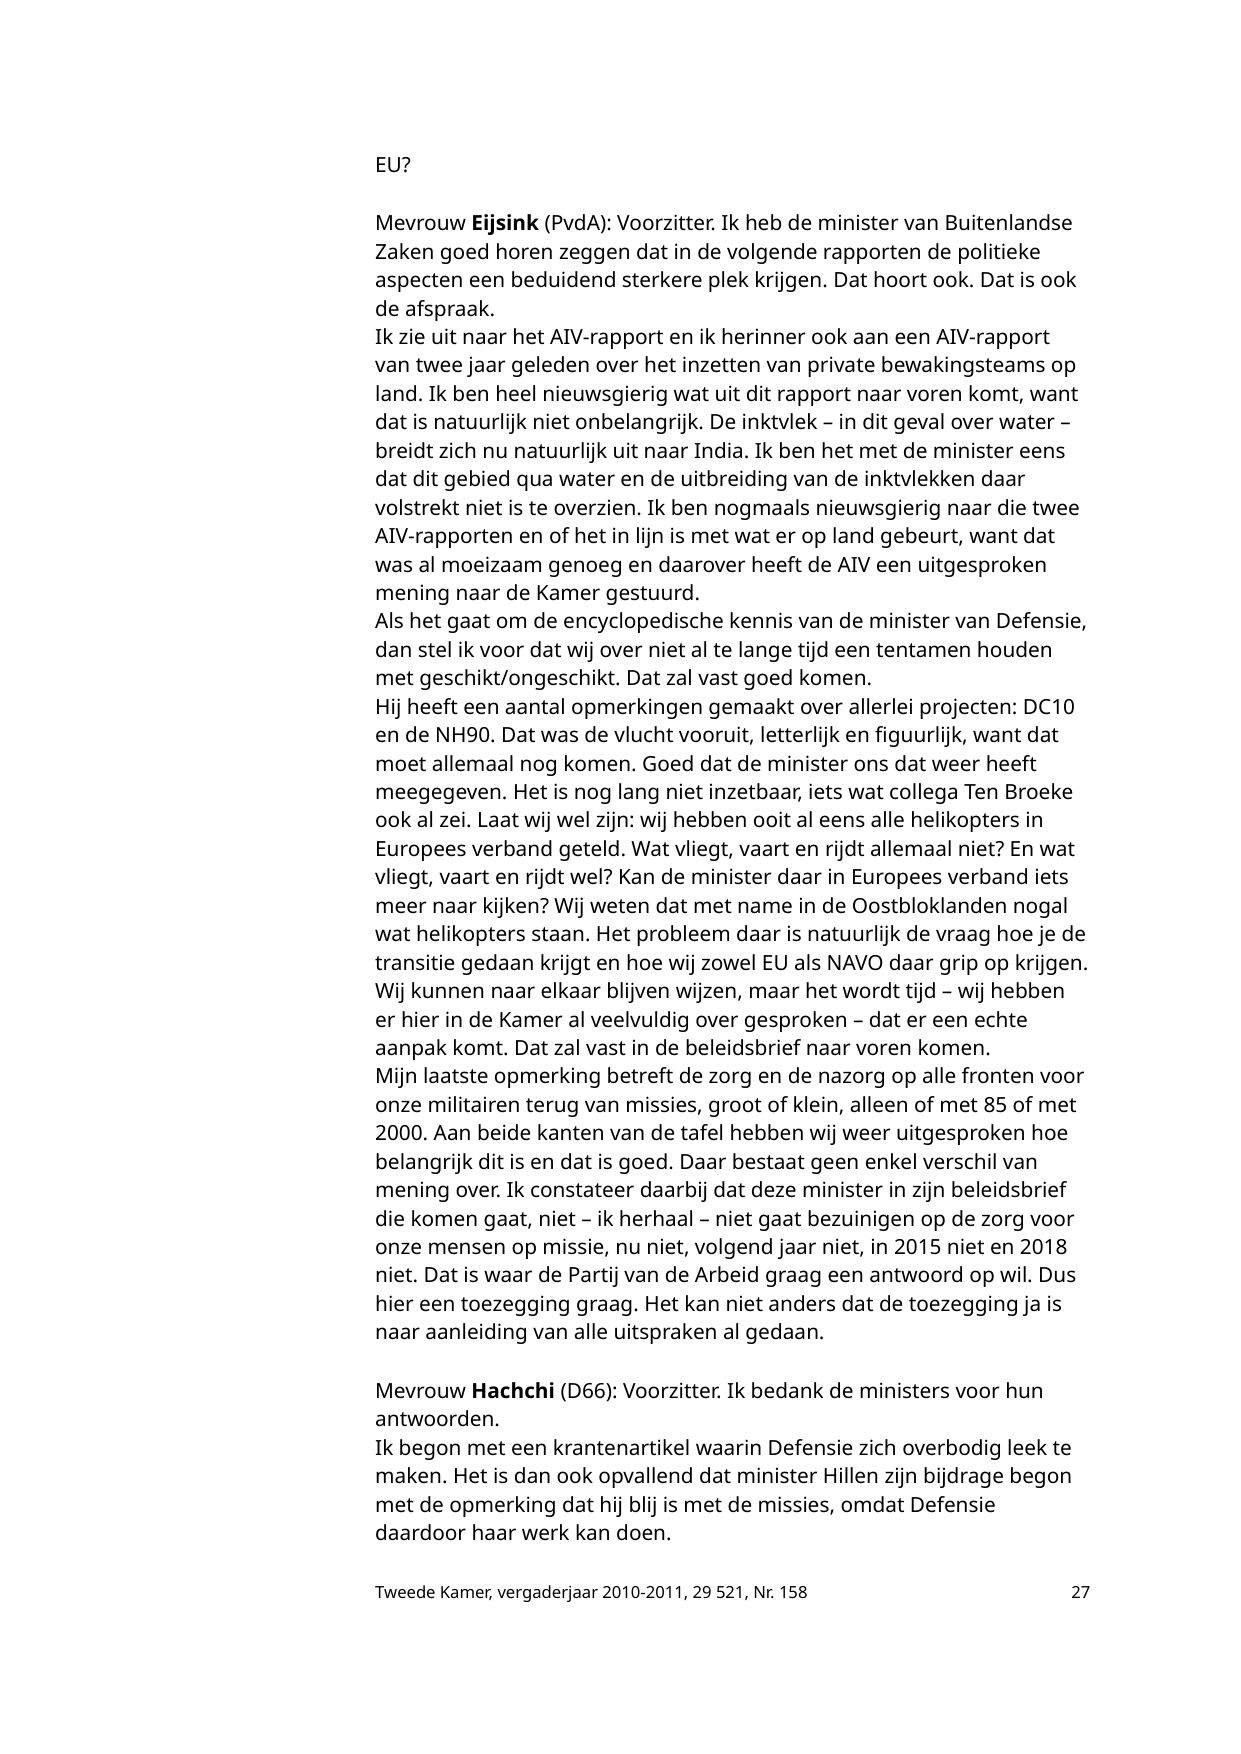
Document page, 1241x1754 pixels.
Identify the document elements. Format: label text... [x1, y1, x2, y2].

text Ik zie uit naar het AIV-rapport en ik herinner ook aan een AIV-rapport van twee jaar geleden over het inzetten van private bewakingsteams op land. Ik ben heel nieuwsgierig wat uit dit rapport naar voren komt, want dat is natuurlijk niet onbelangrijk. De inktvlek – in dit geval over water – breidt zich nu natuurlijk uit naar India. Ik ben het met de minister eens dat dit gebied qua water en de uitbreiding van de inktvlekken daar volstrekt niet is te overzien. Ik ben nogmaals nieuwsgierig naar die twee AIV-rapporten en of het in lijn is met wat er op land gebeurt, want dat was al moeizaam genoeg en daarover heeft de AIV een uitgesproken mening naar de Kamer gestuurd. [375, 322, 1090, 607]
text Ik begon met een krantenartikel waarin Defensie zich overbodig leek te maken. Het is dan ook opvallend dat minister Hillen zijn bijdrage begon met de opmerking dat hij blij is met de missies, omdat Defensie daardoor haar werk kan doen. [375, 1433, 1090, 1547]
text Mijn laatste opmerking betreft de zorg en de nazorg op alle fronten voor onze militairen terug van missies, groot of klein, alleen of met 85 of met 2000. Aan beide kanten van de tafel hebben wij weer uitgesproken hoe belangrijk dit is en dat is goed. Daar bestaat geen enkel verschil van mening over. Ik constateer daarbij dat deze minister in zijn beleidsbrief die komen gaat, niet – ik herhaal – niet gaat bezuinigen op de zorg voor onze mensen op missie, nu niet, volgend jaar niet, in 2015 niet en 2018 niet. Dat is waar de Partij van de Arbeid graag een antwoord op wil. Dus hier een toezegging graag. Het kan niet anders dat de toezegging ja is naar aanleiding van alle uitspraken al gedaan. [375, 1062, 1090, 1346]
text Als het gaat om de encyclopedische kennis van de minister van Defensie, dan stel ik voor dat wij over niet al te lange tijd een tentamen houden met geschikt/ongeschikt. Dat zal vast goed komen. [375, 607, 1090, 692]
text Hij heeft een aantal opmerkingen gemaakt over allerlei projecten: DC10 en de NH90. Dat was de vlucht vooruit, letterlijk en figuurlijk, want dat moet allemaal nog komen. Goed dat de minister ons dat weer heeft meegegeven. Het is nog lang niet inzetbaar, iets wat collega Ten Broeke ook al zei. Laat wij wel zijn: wij hebben ooit al eens alle helikopters in Europees verband geteld. Wat vliegt, vaart en rijdt allemaal niet? En wat vliegt, vaart en rijdt wel? Kan de minister daar in Europees verband iets meer naar kijken? Wij weten dat met name in de Oostbloklanden nogal wat helikopters staan. Het probleem daar is natuurlijk de vraag hoe je de transitie gedaan krijgt en hoe wij zowel EU als NAVO daar grip op krijgen. Wij kunnen naar elkaar blijven wijzen, maar het wordt tijd – wij hebben er hier in de Kamer al veelvuldig over gesproken – dat er een echte aanpak komt. Dat zal vast in de beleidsbrief naar voren komen. [375, 692, 1090, 1062]
text EU? [375, 150, 1090, 178]
text Mevrouw Hachchi (D66): Voorzitter. Ik bedank de ministers voor hun antwoorden. [375, 1376, 1090, 1433]
text Mevrouw Eijsink (PvdA): Voorzitter. Ik heb de minister van Buitenlandse Zaken goed horen zeggen dat in de volgende rapporten de politieke aspecten een beduidend sterkere plek krijgen. Dat hoort ook. Dat is ook de afspraak. [375, 208, 1090, 322]
